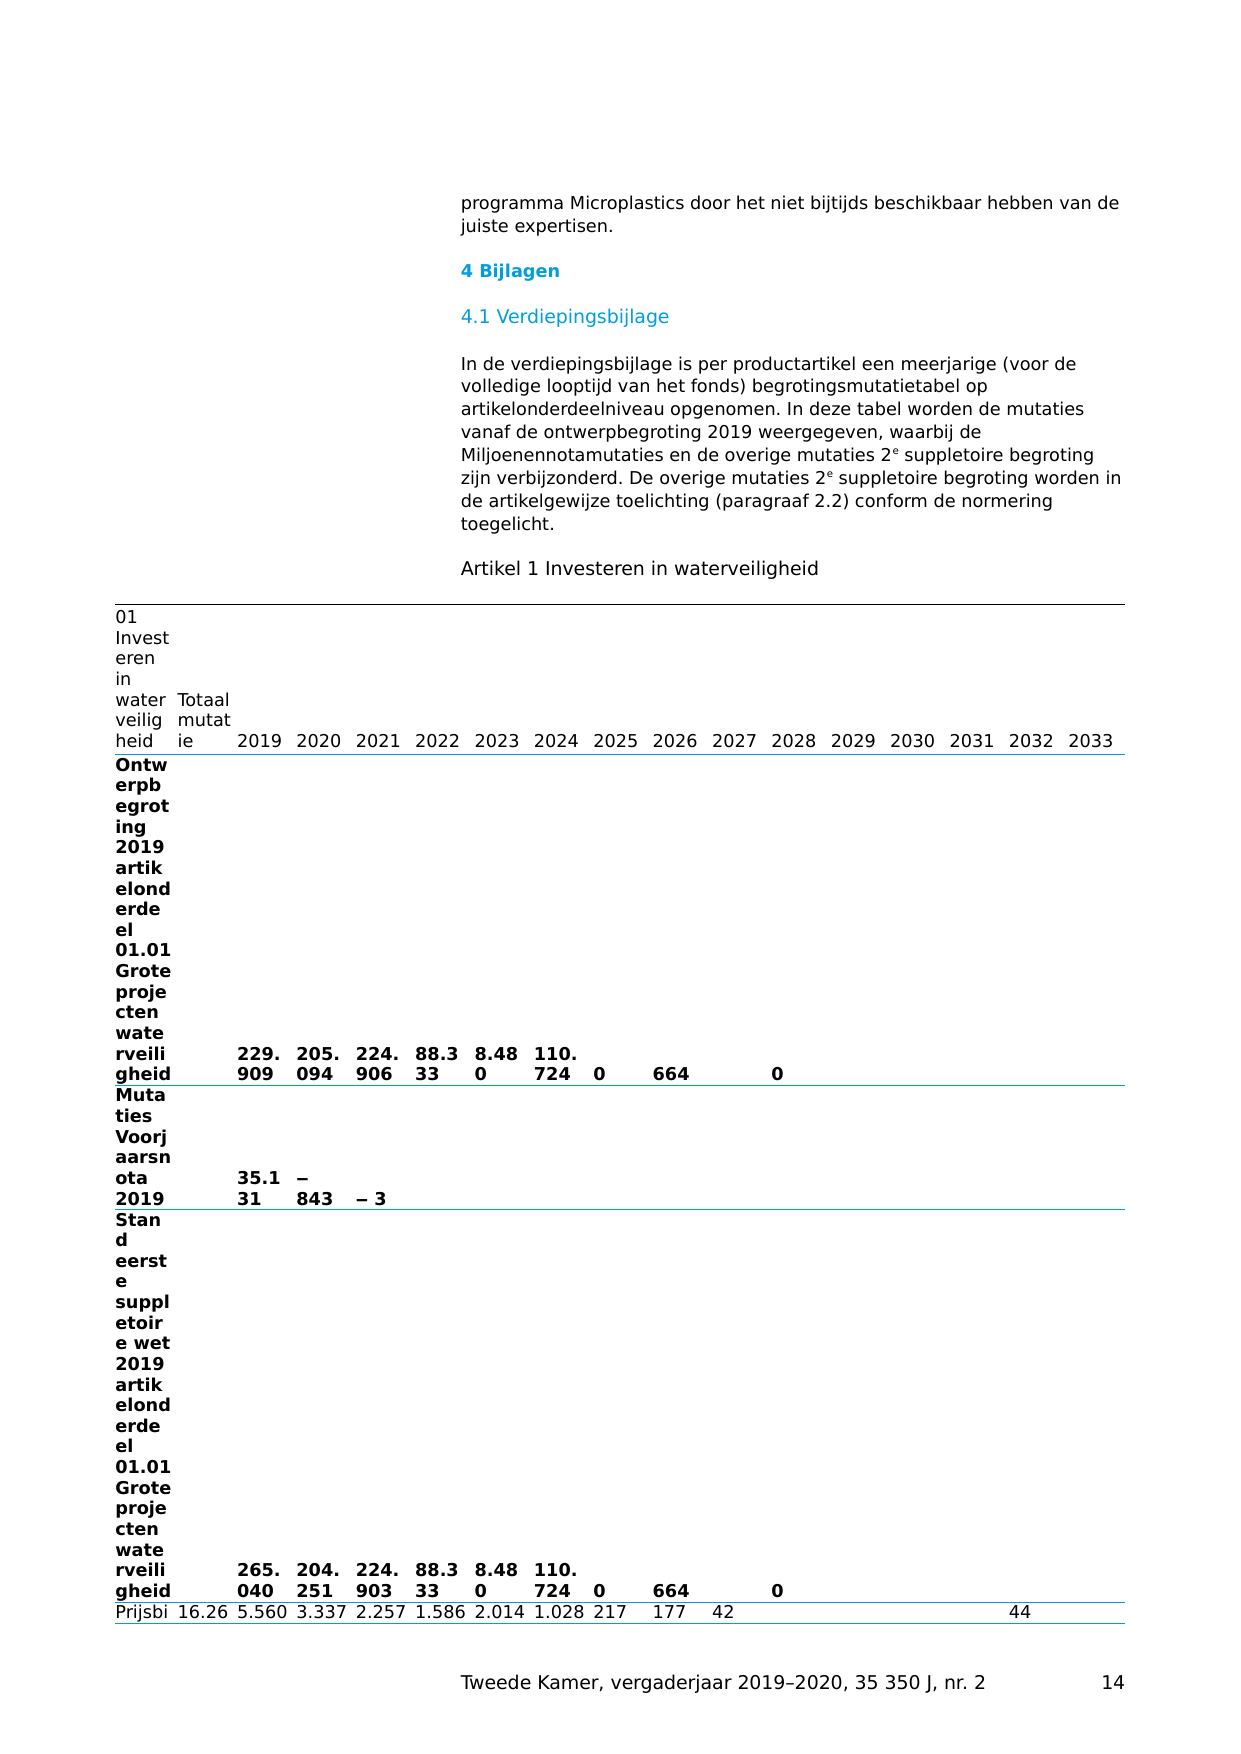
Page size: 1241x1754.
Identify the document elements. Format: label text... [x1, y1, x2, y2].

table_cell [946, 1603, 1006, 1623]
table_cell [709, 1210, 768, 1601]
table_cell 8.480 [471, 755, 531, 1085]
table_cell [175, 1086, 234, 1209]
table_cell ‒ 3 [353, 1086, 412, 1209]
table_cell [531, 1086, 590, 1209]
table_cell 2.257 [353, 1603, 412, 1623]
table_cell 0 [768, 755, 828, 1085]
table_header 2023 [471, 605, 531, 754]
table_header 2028 [768, 605, 828, 754]
table_cell 1.028 [531, 1603, 590, 1623]
table_cell 205.094 [293, 755, 353, 1085]
table_cell [887, 1210, 946, 1601]
table_cell [828, 1210, 887, 1601]
table_cell [828, 1086, 887, 1209]
table_cell [1065, 1086, 1125, 1209]
table_cell 217 [590, 1603, 649, 1623]
table_header 2033 [1065, 605, 1125, 754]
table_header 2022 [412, 605, 471, 754]
table_header 2026 [650, 605, 709, 754]
table_cell 35.131 [234, 1086, 293, 1209]
table_cell [887, 1086, 946, 1209]
table_header 2025 [590, 605, 649, 754]
table_cell 5.560 [234, 1603, 293, 1623]
table_header Totaal mutatie [175, 605, 234, 754]
table_cell 224.906 [353, 755, 412, 1085]
table_cell [828, 1603, 887, 1623]
table_cell 110.724 [531, 1210, 590, 1601]
table_header 2020 [293, 605, 353, 754]
text In de verdiepingsbijlage is per productartikel een meerjarige (voor de volledige looptijd van het fonds) begrotingsmutatietabel op artikelonderdeelniveau opgenomen. In deze tabel worden de mutaties vanaf de ontwerpbegroting 2019 weergegeven, waarbij de Miljoenennotamutaties en de overige mutaties 2e suppletoire begroting zijn verbijzonderd. De overige mutaties 2e suppletoire begroting worden in de artikelgewijze toelichting (paragraaf 2.2) conform de normering toegelicht. [461, 352, 1125, 535]
table_cell [412, 1086, 471, 1209]
table_cell Stand eerste suppletoire wet 2019 artikelonderdeel 01.01 Grote projecten waterveiligheid [115, 1210, 174, 1601]
table_header 2027 [709, 605, 768, 754]
table_cell 224.903 [353, 1210, 412, 1601]
table_header 2029 [828, 605, 887, 754]
table_cell [175, 755, 234, 1085]
text programma Microplastics door het niet bijtijds beschikbaar hebben van de juiste expertisen. [461, 191, 1125, 237]
table_cell [946, 1086, 1006, 1209]
table_cell [828, 755, 887, 1085]
table_cell [1006, 1086, 1065, 1209]
table_cell [946, 1210, 1006, 1601]
table_cell [1065, 1210, 1125, 1601]
table_cell Ontwerpbegroting 2019 artikelonderdeel 01.01 Grote projecten waterveiligheid [115, 755, 174, 1085]
table_cell [1065, 755, 1125, 1085]
table_cell [471, 1086, 531, 1209]
table_header 2021 [353, 605, 412, 754]
table_cell 110.724 [531, 755, 590, 1085]
table_cell 177 [650, 1603, 709, 1623]
table_header 2032 [1006, 605, 1065, 754]
table_cell [768, 1603, 828, 1623]
table_cell [709, 755, 768, 1085]
table_cell 44 [1006, 1603, 1065, 1623]
table_cell 0 [590, 1210, 649, 1601]
table_cell ‒ 843 [293, 1086, 353, 1209]
table_cell 664 [650, 1210, 709, 1601]
table_cell [1006, 1210, 1065, 1601]
table_cell Prijsbi [115, 1603, 174, 1623]
table_cell Mutaties Voorjaarsnota 2019 [115, 1086, 174, 1209]
table_cell [768, 1086, 828, 1209]
table_cell [887, 1603, 946, 1623]
table_cell [946, 755, 1006, 1085]
table_cell [1065, 1603, 1125, 1623]
table_cell 88.333 [412, 755, 471, 1085]
table_cell 0 [590, 755, 649, 1085]
table_cell 2.014 [471, 1603, 531, 1623]
table_cell 265.040 [234, 1210, 293, 1601]
title Artikel 1 Investeren in waterveiligheid [461, 558, 1125, 580]
table_cell 8.480 [471, 1210, 531, 1601]
table_header 2030 [887, 605, 946, 754]
table_cell 42 [709, 1603, 768, 1623]
title 4.1 Verdiepingsbijlage [461, 306, 1125, 328]
table_cell [709, 1086, 768, 1209]
table_cell [887, 755, 946, 1085]
title 4 Bijlagen [461, 259, 1125, 282]
table_cell 0 [768, 1210, 828, 1601]
table_cell 16.26 [175, 1603, 234, 1623]
table_cell [650, 1086, 709, 1209]
table_cell 204.251 [293, 1210, 353, 1601]
table_cell 1.586 [412, 1603, 471, 1623]
table_header 01 Investeren in waterveiligheid [115, 605, 174, 754]
table_cell 3.337 [293, 1603, 353, 1623]
table_header 2031 [946, 605, 1006, 754]
table_header 2019 [234, 605, 293, 754]
table_cell [175, 1210, 234, 1601]
table_cell 664 [650, 755, 709, 1085]
table_header 2024 [531, 605, 590, 754]
table_cell [590, 1086, 649, 1209]
table_cell 88.333 [412, 1210, 471, 1601]
table_cell [1006, 755, 1065, 1085]
table_cell 229.909 [234, 755, 293, 1085]
